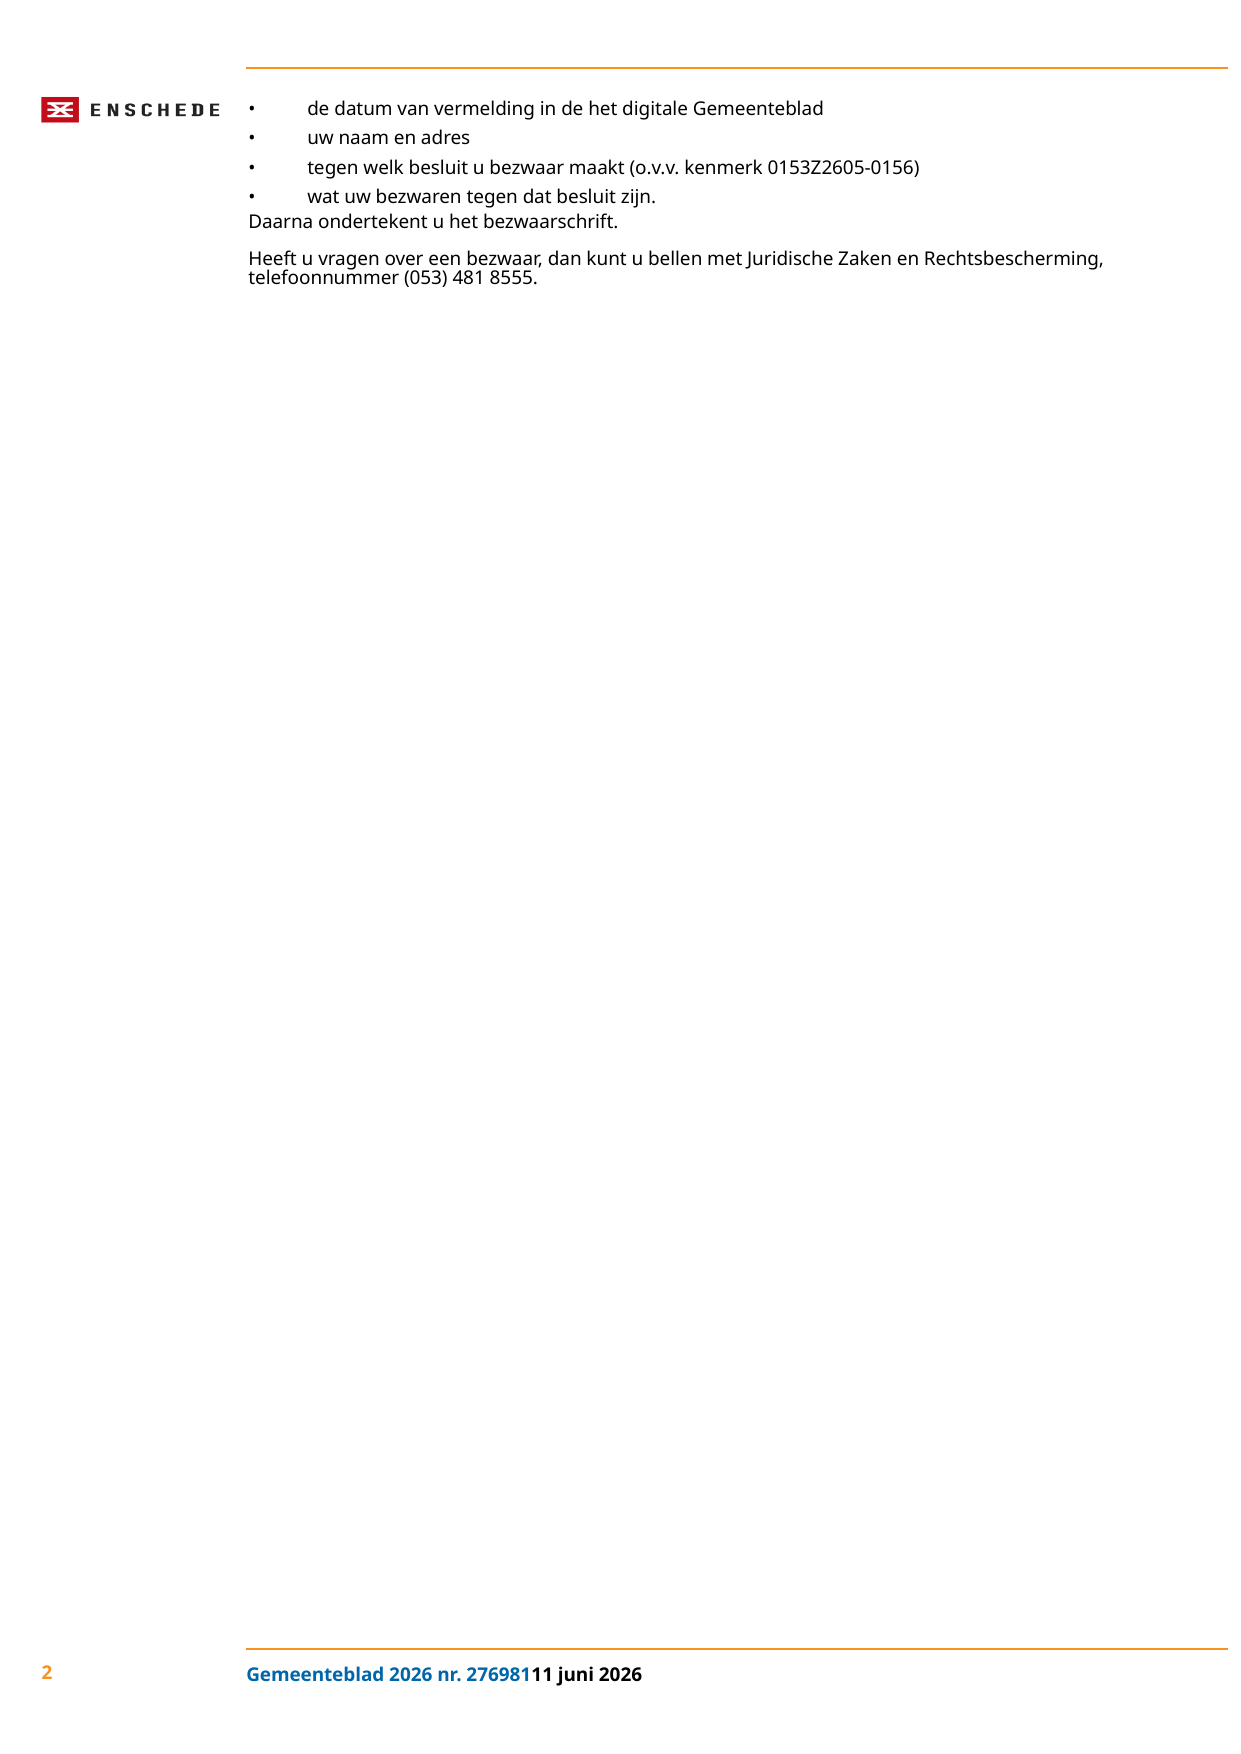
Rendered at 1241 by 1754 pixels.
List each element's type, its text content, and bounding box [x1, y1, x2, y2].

text Daarna ondertekent u het bezwaarschrift. [248, 213, 1152, 232]
text Heeft u vragen over een bezwaar, dan kunt u bellen met Juridische Zaken en Rechtsbescherming, telefoonnummer (053) 481 8555. [248, 250, 1152, 289]
list tegen welk besluit u bezwaar maakt (o.v.v. kenmerk 0153Z2605-0156) [248, 154, 1152, 180]
list wat uw bezwaren tegen dat besluit zijn. [248, 183, 1152, 209]
list de datum van vermelding in de het digitale Gemeenteblad [248, 95, 1152, 121]
list uw naam en adres [248, 124, 1152, 150]
picture [41, 47, 231, 172]
